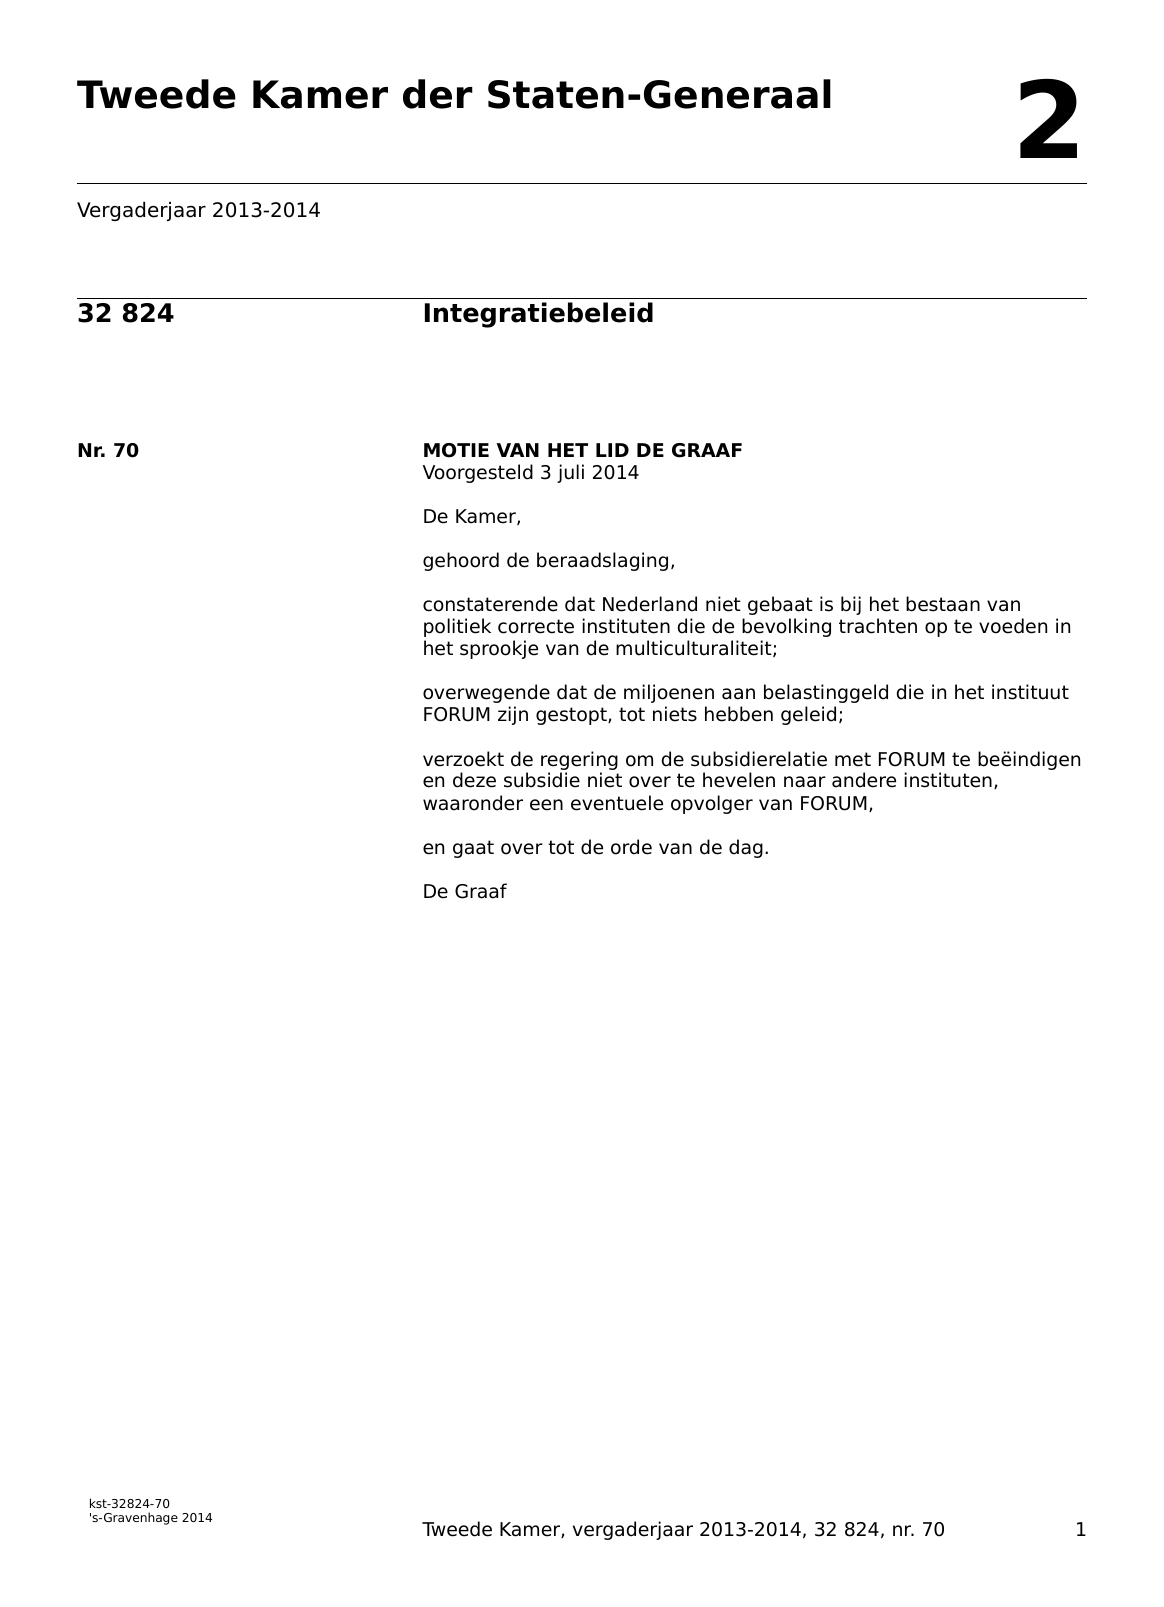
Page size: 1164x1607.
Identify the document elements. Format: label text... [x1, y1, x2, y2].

text kst-32824-70 [88, 1497, 323, 1511]
text Voorgesteld 3 juli 2014 [422, 462, 1087, 484]
table_header 2 [886, 59, 1087, 183]
text verzoekt de regering om de subsidierelatie met FORUM te beëindigen en deze subsidie niet over te hevelen naar andere instituten, waaronder een eventuele opvolger van FORUM, [422, 748, 1087, 814]
text constaterende dat Nederland niet gebaat is bij het bestaan van politiek correcte instituten die de bevolking trachten op te voeden in het sprookje van de multiculturaliteit; [422, 594, 1087, 660]
text De Graaf [422, 881, 1087, 903]
text overwegende dat de miljoenen aan belastinggeld die in het instituut FORUM zijn gestopt, tot niets hebben geleid; [422, 682, 1087, 726]
table_cell Vergaderjaar 2013-2014 [77, 184, 1087, 298]
subtitle Nr. 70 MOTIE VAN HET LID DE GRAAF [77, 440, 1087, 462]
text en gaat over tot de orde van de dag. [422, 837, 1087, 858]
subtitle 32 824 Integratiebeleid [77, 299, 1087, 329]
text 's-Gravenhage 2014 [88, 1511, 323, 1525]
text gehoord de beraadslaging, [422, 550, 1087, 572]
text De Kamer, [422, 506, 1087, 528]
table_header Tweede Kamer der Staten-Generaal [77, 59, 886, 183]
